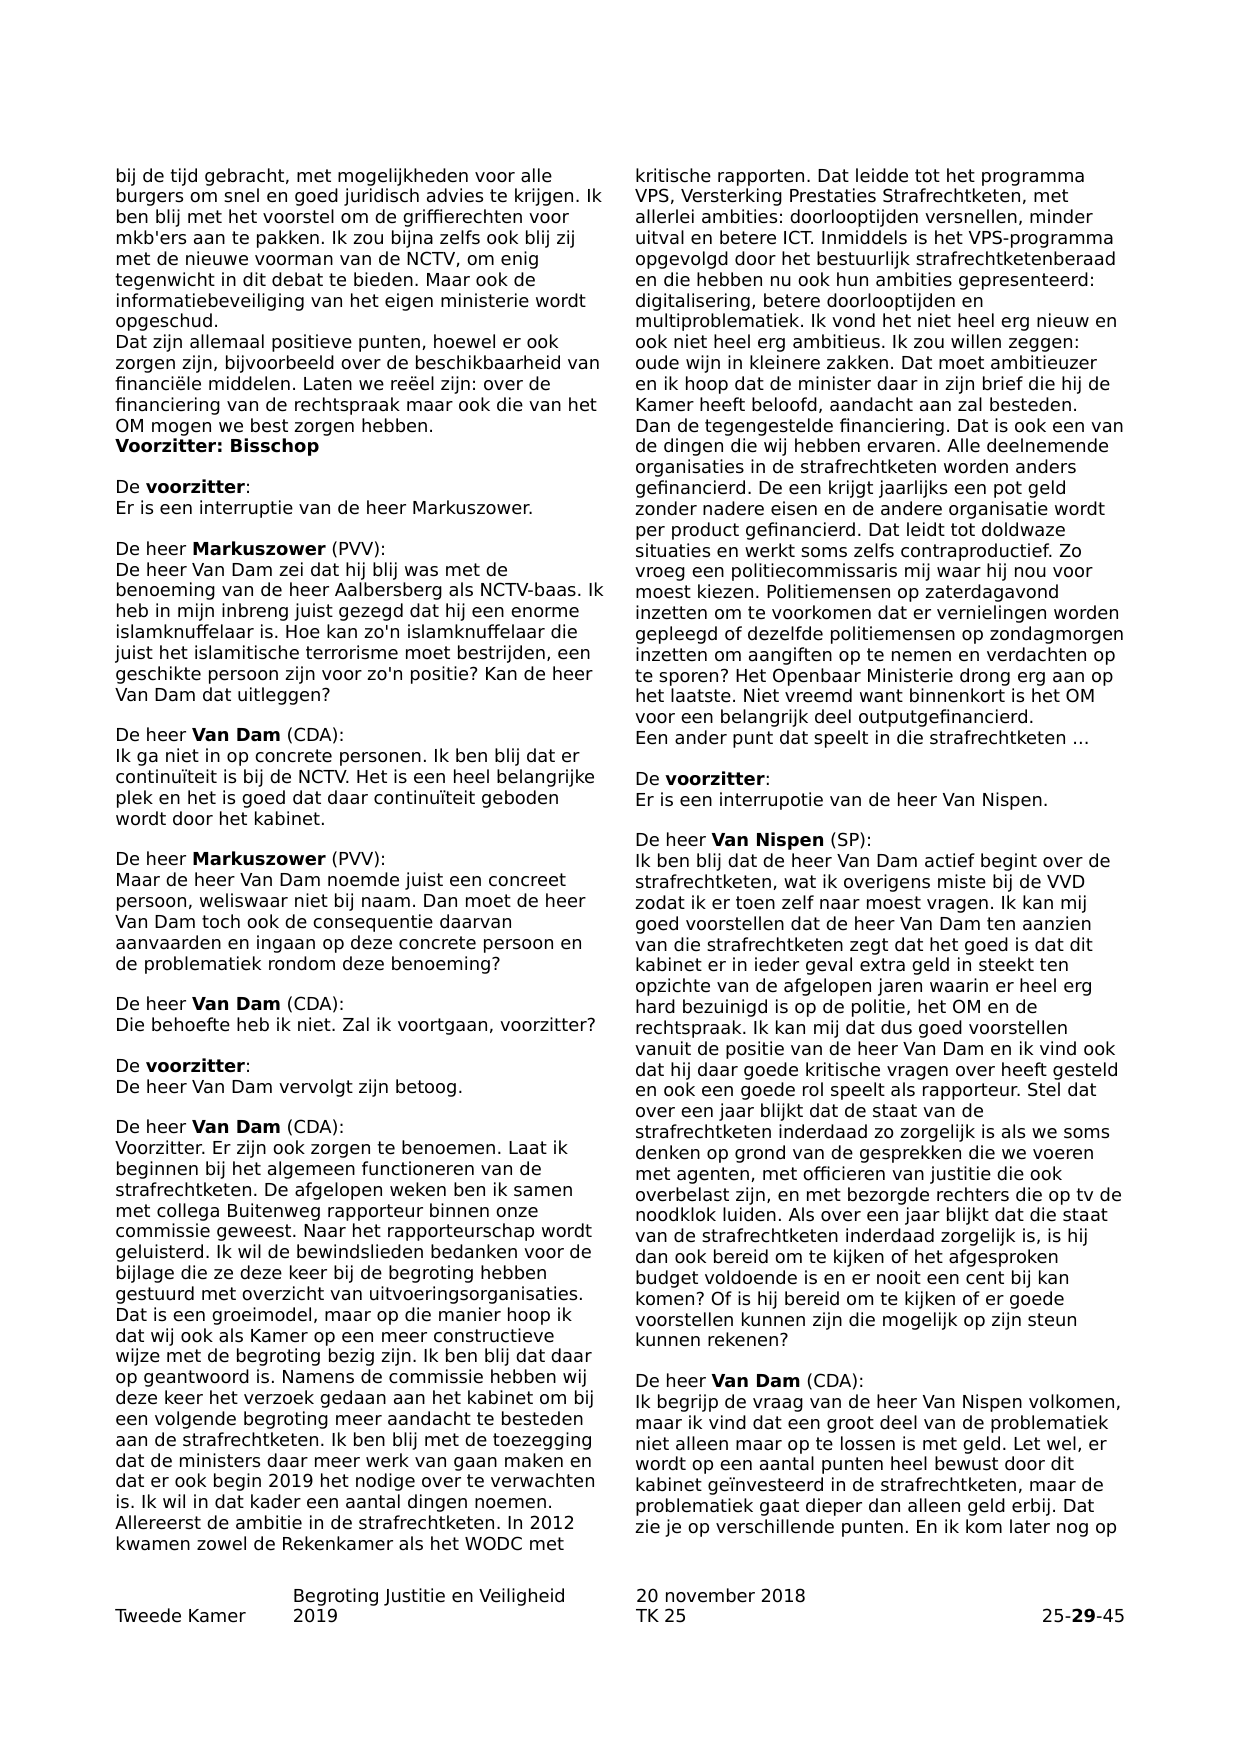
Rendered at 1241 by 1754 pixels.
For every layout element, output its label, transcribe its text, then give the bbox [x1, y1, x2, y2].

text De heer Van Dam (CDA): [115, 1117, 605, 1138]
text Voorzitter: Bisschop [115, 436, 605, 457]
text Een ander punt dat speelt in die strafrechtketen ... [635, 728, 1125, 749]
text De heer Van Dam zei dat hij blij was met de benoeming van de heer Aalbersberg als NCTV-baas. Ik heb in mijn inbreng juist gezegd dat hij een enorme islamknuffelaar is. Hoe kan zo'n islamknuffelaar die juist het islamitische terrorisme moet bestrijden, een geschikte persoon zijn voor zo'n positie? Kan de heer Van Dam dat uitleggen? [115, 559, 605, 705]
text Die behoefte heb ik niet. Zal ik voortgaan, voorzitter? [115, 1015, 605, 1036]
text De voorzitter: [115, 477, 605, 498]
text De heer Markuszower (PVV): [115, 849, 605, 870]
text De heer Van Dam (CDA): [115, 725, 605, 746]
text Ik begrijp de vraag van de heer Van Nispen volkomen, maar ik vind dat een groot deel van de problematiek niet alleen maar op te lossen is met geld. Let wel, er wordt op een aantal punten heel bewust door dit kabinet geïnvesteerd in de strafrechtketen, maar de problematiek gaat dieper dan alleen geld erbij. Dat zie je op verschillende punten. En ik kom later nog op [635, 1392, 1125, 1537]
text Allereerst de ambitie in de strafrechtketen. In 2012 kwamen zowel de Rekenkamer als het WODC met [115, 1513, 605, 1554]
text Ik ben blij dat de heer Van Dam actief begint over de strafrechtketen, wat ik overigens miste bij de VVD zodat ik er toen zelf naar moest vragen. Ik kan mij goed voorstellen dat de heer Van Dam ten aanzien van die strafrechtketen zegt dat het goed is dat dit kabinet er in ieder geval extra geld in steekt ten opzichte van de afgelopen jaren waarin er heel erg hard bezuinigd is op de politie, het OM en de rechtspraak. Ik kan mij dat dus goed voorstellen vanuit de positie van de heer Van Dam en ik vind ook dat hij daar goede kritische vragen over heeft gesteld en ook een goede rol speelt als rapporteur. Stel dat over een jaar blijkt dat de staat van de strafrechtketen inderdaad zo zorgelijk is als we soms denken op grond van de gesprekken die we voeren met agenten, met officieren van justitie die ook overbelast zijn, en met bezorgde rechters die op tv de noodklok luiden. Als over een jaar blijkt dat die staat van de strafrechtketen inderdaad zorgelijk is, is hij dan ook bereid om te kijken of het afgesproken budget voldoende is en er nooit een cent bij kan komen? Of is hij bereid om te kijken of er goede voorstellen kunnen zijn die mogelijk op zijn steun kunnen rekenen? [635, 851, 1125, 1351]
text kritische rapporten. Dat leidde tot het programma VPS, Versterking Prestaties Strafrechtketen, met allerlei ambities: doorlooptijden versnellen, minder uitval en betere ICT. Inmiddels is het VPS-programma opgevolgd door het bestuurlijk strafrechtketenberaad en die hebben nu ook hun ambities gepresenteerd: digitalisering, betere doorlooptijden en multiproblematiek. Ik vond het niet heel erg nieuw en ook niet heel erg ambitieus. Ik zou willen zeggen: oude wijn in kleinere zakken. Dat moet ambitieuzer en ik hoop dat de minister daar in zijn brief die hij de Kamer heeft beloofd, aandacht aan zal besteden. [635, 165, 1125, 415]
text Maar de heer Van Dam noemde juist een concreet persoon, weliswaar niet bij naam. Dan moet de heer Van Dam toch ook de consequentie daarvan aanvaarden en ingaan op deze concrete persoon en de problematiek rondom deze benoeming? [115, 870, 605, 974]
text Er is een interrupotie van de heer Van Nispen. [635, 789, 1125, 810]
text Er is een interruptie van de heer Markuszower. [115, 498, 605, 518]
text Ik ga niet in op concrete personen. Ik ben blij dat er continuïteit is bij de NCTV. Het is een heel belangrijke plek en het is goed dat daar continuïteit geboden wordt door het kabinet. [115, 746, 605, 829]
text De heer Markuszower (PVV): [115, 538, 605, 559]
text bij de tijd gebracht, met mogelijkheden voor alle burgers om snel en goed juridisch advies te krijgen. Ik ben blij met het voorstel om de griffierechten voor mkb'ers aan te pakken. Ik zou bijna zelfs ook blij zij met de nieuwe voorman van de NCTV, om enig tegenwicht in dit debat te bieden. Maar ook de informatiebeveiliging van het eigen ministerie wordt opgeschud. [115, 165, 605, 332]
text Voorzitter. Er zijn ook zorgen te benoemen. Laat ik beginnen bij het algemeen functioneren van de strafrechtketen. De afgelopen weken ben ik samen met collega Buitenweg rapporteur binnen onze commissie geweest. Naar het rapporteurschap wordt geluisterd. Ik wil de bewindslieden bedanken voor de bijlage die ze deze keer bij de begroting hebben gestuurd met overzicht van uitvoeringsorganisaties. Dat is een groeimodel, maar op die manier hoop ik dat wij ook als Kamer op een meer constructieve wijze met de begroting bezig zijn. Ik ben blij dat daar op geantwoord is. Namens de commissie hebben wij deze keer het verzoek gedaan aan het kabinet om bij een volgende begroting meer aandacht te besteden aan de strafrechtketen. Ik ben blij met de toezegging dat de ministers daar meer werk van gaan maken en dat er ook begin 2019 het nodige over te verwachten is. Ik wil in dat kader een aantal dingen noemen. [115, 1138, 605, 1513]
text Dan de tegengestelde financiering. Dat is ook een van de dingen die wij hebben ervaren. Alle deelnemende organisaties in de strafrechtketen worden anders gefinancierd. De een krijgt jaarlijks een pot geld zonder nadere eisen en de andere organisatie wordt per product gefinancierd. Dat leidt tot doldwaze situaties en werkt soms zelfs contraproductief. Zo vroeg een politiecommissaris mij waar hij nou voor moest kiezen. Politiemensen op zaterdagavond inzetten om te voorkomen dat er vernielingen worden gepleegd of dezelfde politiemensen op zondagmorgen inzetten om aangiften op te nemen en verdachten op te sporen? Het Openbaar Ministerie drong erg aan op het laatste. Niet vreemd want binnenkort is het OM voor een belangrijk deel outputgefinancierd. [635, 415, 1125, 728]
text De heer Van Dam vervolgt zijn betoog. [115, 1076, 605, 1097]
text De heer Van Dam (CDA): [635, 1371, 1125, 1392]
text De heer Van Nispen (SP): [635, 830, 1125, 851]
text De voorzitter: [635, 769, 1125, 789]
text De heer Van Dam (CDA): [115, 994, 605, 1015]
text De voorzitter: [115, 1056, 605, 1076]
text Dat zijn allemaal positieve punten, hoewel er ook zorgen zijn, bijvoorbeeld over de beschikbaarheid van financiële middelen. Laten we reëel zijn: over de financiering van de rechtspraak maar ook die van het OM mogen we best zorgen hebben. [115, 332, 605, 436]
